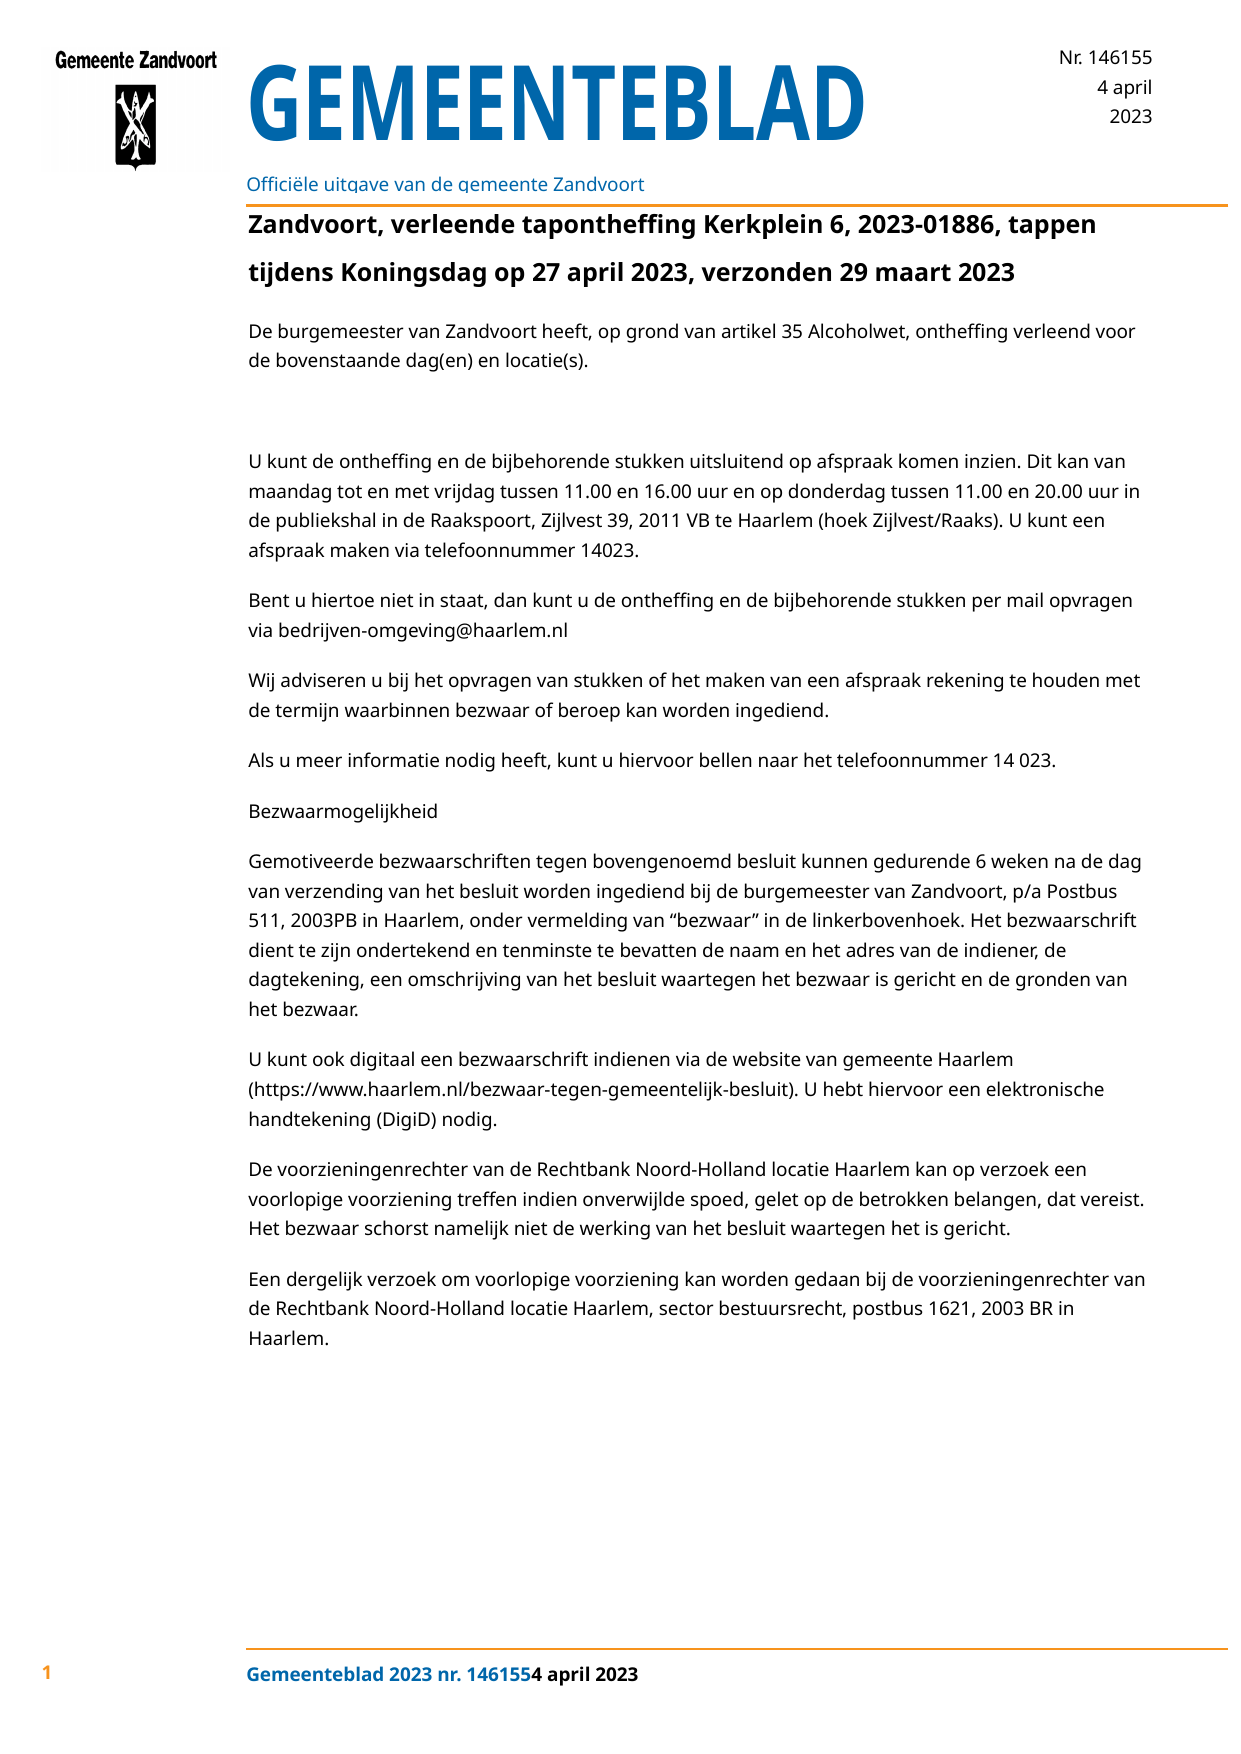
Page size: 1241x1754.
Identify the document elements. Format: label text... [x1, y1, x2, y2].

text Bezwaarmogelijkheid [248, 798, 1152, 824]
picture [41, 47, 231, 172]
text Een dergelijk verzoek om voorlopige voorziening kan worden gedaan bij de voorzieningenrechter van de Rechtbank Noord-Holland locatie Haarlem, sector bestuursrecht, postbus 1621, 2003 BR in Haarlem. [248, 1266, 1152, 1351]
text De voorzieningenrechter van de Rechtbank Noord-Holland locatie Haarlem kan op verzoek een voorlopige voorziening treffen indien onverwijlde spoed, gelet op de betrokken belangen, dat vereist. Het bezwaar schorst namelijk niet de werking van het besluit waartegen het is gericht. [248, 1156, 1152, 1241]
text Zandvoort, verleende tapontheffing Kerkplein 6, 2023-01886, tappen tijdens Koningsdag op 27 april 2023, verzonden 29 maart 2023 [248, 207, 1152, 288]
text U kunt ook digitaal een bezwaarschrift indienen via de website van gemeente Haarlem (https://www.haarlem.nl/bezwaar-tegen-gemeentelijk-besluit). U hebt hiervoor een elektronische handtekening (DigiD) nodig. [248, 1047, 1152, 1132]
text Wij adviseren u bij het opvragen van stukken of het maken van een afspraak rekening te houden met de termijn waarbinnen bezwaar of beroep kan worden ingediend. [248, 667, 1152, 723]
text U kunt de ontheffing en de bijbehorende stukken uitsluitend op afspraak komen inzien. Dit kan van maandag tot en met vrijdag tussen 11.00 en 16.00 uur en op donderdag tussen 11.00 en 20.00 uur in de publiekshal in de Raakspoort, Zijlvest 39, 2011 VB te Haarlem (hoek Zijlvest/Raaks). U kunt een afspraak maken via telefoonnummer 14023. [248, 448, 1152, 563]
text De burgemeester van Zandvoort heeft, op grond van artikel 35 Alcoholwet, ontheffing verleend voor de bovenstaande dag(en) en locatie(s). [248, 318, 1152, 373]
text Als u meer informatie nodig heeft, kunt u hiervoor bellen naar het telefoonnummer 14 023. [248, 747, 1152, 773]
text Gemotiveerde bezwaarschriften tegen bovengenoemd besluit kunnen gedurende 6 weken na de dag van verzending van het besluit worden ingediend bij de burgemeester van Zandvoort, p/a Postbus 511, 2003PB in Haarlem, onder vermelding van “bezwaar” in de linkerbovenhoek. Het bezwaarschrift dient te zijn ondertekend en tenminste te bevatten de naam en het adres van de indiener, de dagtekening, een omschrijving van het besluit waartegen het bezwaar is gericht en de gronden van het bezwaar. [248, 848, 1152, 1022]
text Bent u hiertoe niet in staat, dan kunt u de ontheffing en de bijbehorende stukken per mail opvragen via bedrijven-omgeving@haarlem.nl [248, 587, 1152, 643]
